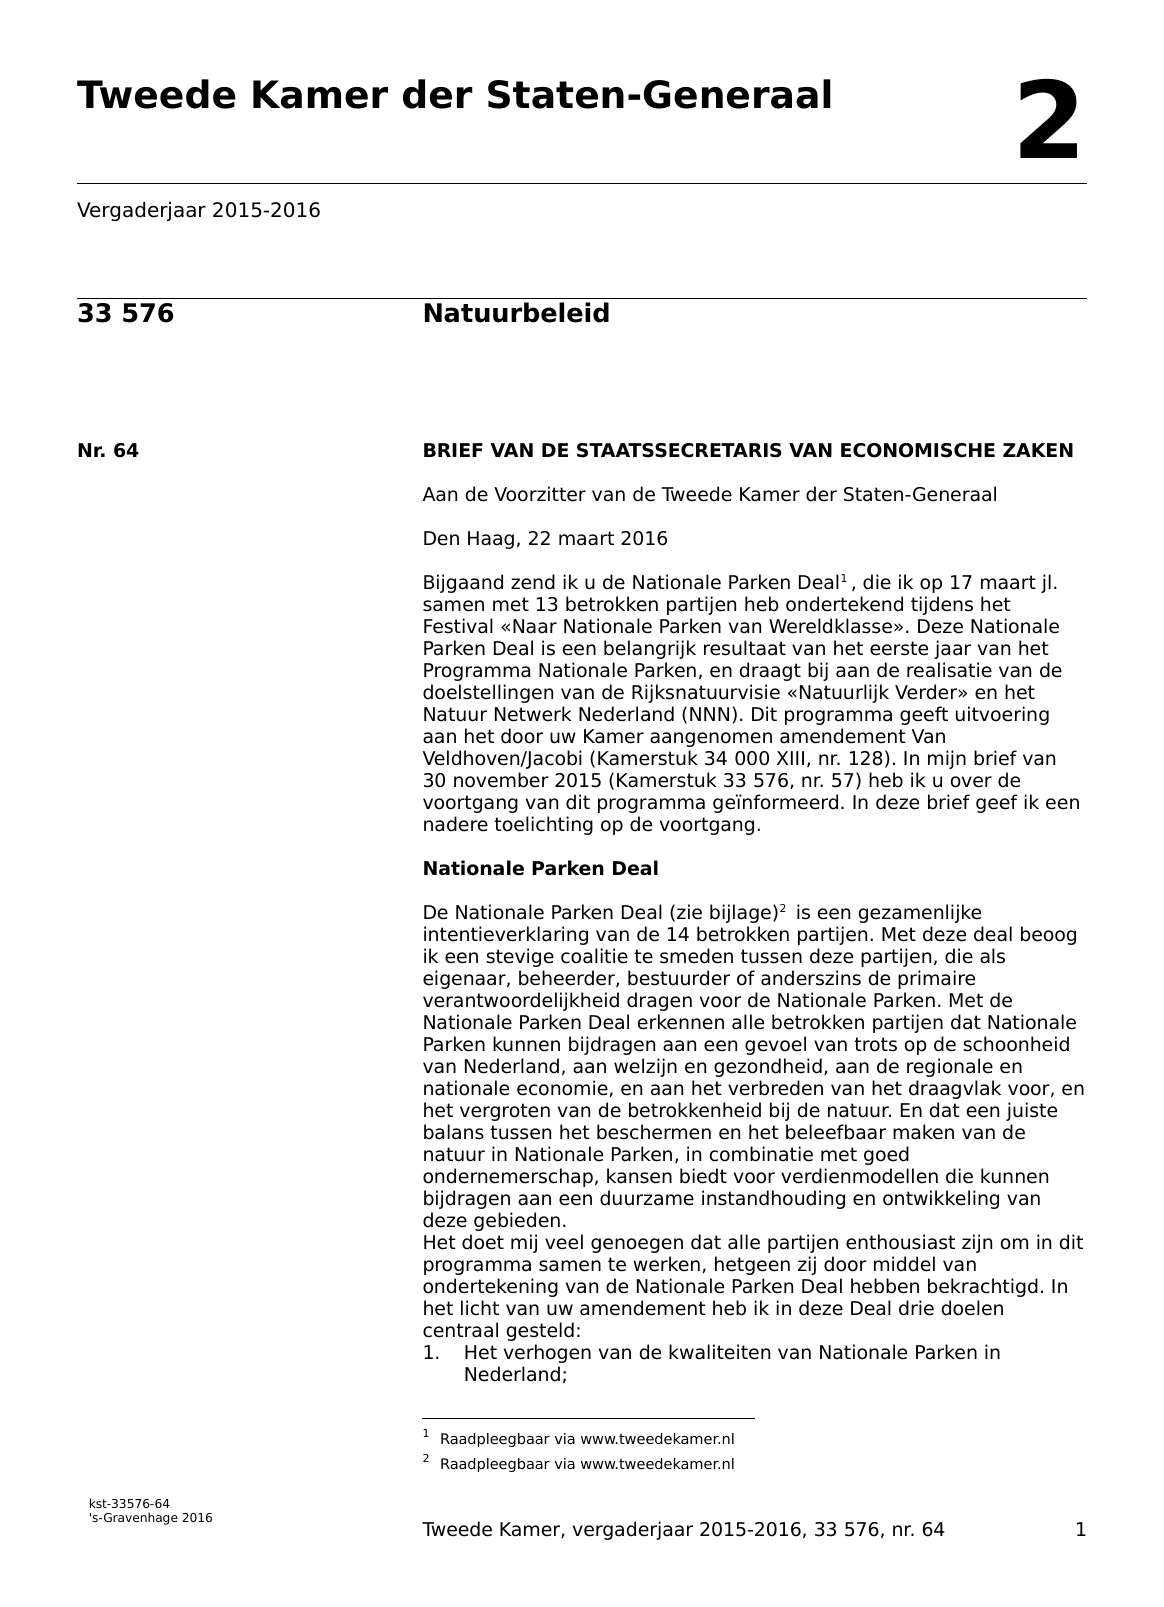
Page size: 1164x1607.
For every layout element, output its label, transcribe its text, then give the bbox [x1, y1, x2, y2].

text Raadpleegbaar via www.tweedekamer.nl [422, 1427, 1087, 1449]
text Raadpleegbaar via www.tweedekamer.nl [422, 1452, 1087, 1474]
table_header 2 [886, 59, 1087, 183]
subtitle Nr. 64 BRIEF VAN DE STAATSSECRETARIS VAN ECONOMISCHE ZAKEN [77, 440, 1087, 462]
text kst-33576-64 [88, 1497, 323, 1511]
text Het doet mij veel genoegen dat alle partijen enthousiast zijn om in dit programma samen te werken, hetgeen zij door middel van ondertekening van de Nationale Parken Deal hebben bekrachtigd. In het licht van uw amendement heb ik in deze Deal drie doelen centraal gesteld: [422, 1232, 1087, 1342]
subtitle Nationale Parken Deal [422, 858, 1087, 880]
table_cell Vergaderjaar 2015-2016 [77, 184, 1087, 298]
text Bijgaand zend ik u de Nationale Parken Deal, die ik op 17 maart jl. samen met 13 betrokken partijen heb ondertekend tijdens het Festival «Naar Nationale Parken van Wereldklasse». Deze Nationale Parken Deal is een belangrijk resultaat van het eerste jaar van het Programma Nationale Parken, en draagt bij aan de realisatie van de doelstellingen van de Rijksnatuurvisie «Natuurlijk Verder» en het Natuur Netwerk Nederland (NNN). Dit programma geeft uitvoering aan het door uw Kamer aangenomen amendement Van Veldhoven/Jacobi (Kamerstuk 34 000 XIII, nr. 128). In mijn brief van 30 november 2015 (Kamerstuk 33 576, nr. 57) heb ik u over de voortgang van dit programma geïnformeerd. In deze brief geef ik een nadere toelichting op de voortgang. [422, 572, 1087, 836]
subtitle 33 576 Natuurbeleid [77, 299, 1087, 329]
text Aan de Voorzitter van de Tweede Kamer der Staten-Generaal [422, 484, 1087, 506]
text Den Haag, 22 maart 2016 [422, 528, 1087, 550]
text De Nationale Parken Deal (zie bijlage) is een gezamenlijke intentieverklaring van de 14 betrokken partijen. Met deze deal beoog ik een stevige coalitie te smeden tussen deze partijen, die als eigenaar, beheerder, bestuurder of anderszins de primaire verantwoordelijkheid dragen voor de Nationale Parken. Met de Nationale Parken Deal erkennen alle betrokken partijen dat Nationale Parken kunnen bijdragen aan een gevoel van trots op de schoonheid van Nederland, aan welzijn en gezondheid, aan de regionale en nationale economie, en aan het verbreden van het draagvlak voor, en het vergroten van de betrokkenheid bij de natuur. En dat een juiste balans tussen het beschermen en het beleefbaar maken van de natuur in Nationale Parken, in combinatie met goed ondernemerschap, kansen biedt voor verdienmodellen die kunnen bijdragen aan een duurzame instandhouding en ontwikkeling van deze gebieden. [422, 902, 1087, 1232]
text 1. Het verhogen van de kwaliteiten van Nationale Parken in Nederland; [422, 1342, 1087, 1386]
table_header Tweede Kamer der Staten-Generaal [77, 59, 886, 183]
text 's-Gravenhage 2016 [88, 1511, 323, 1525]
